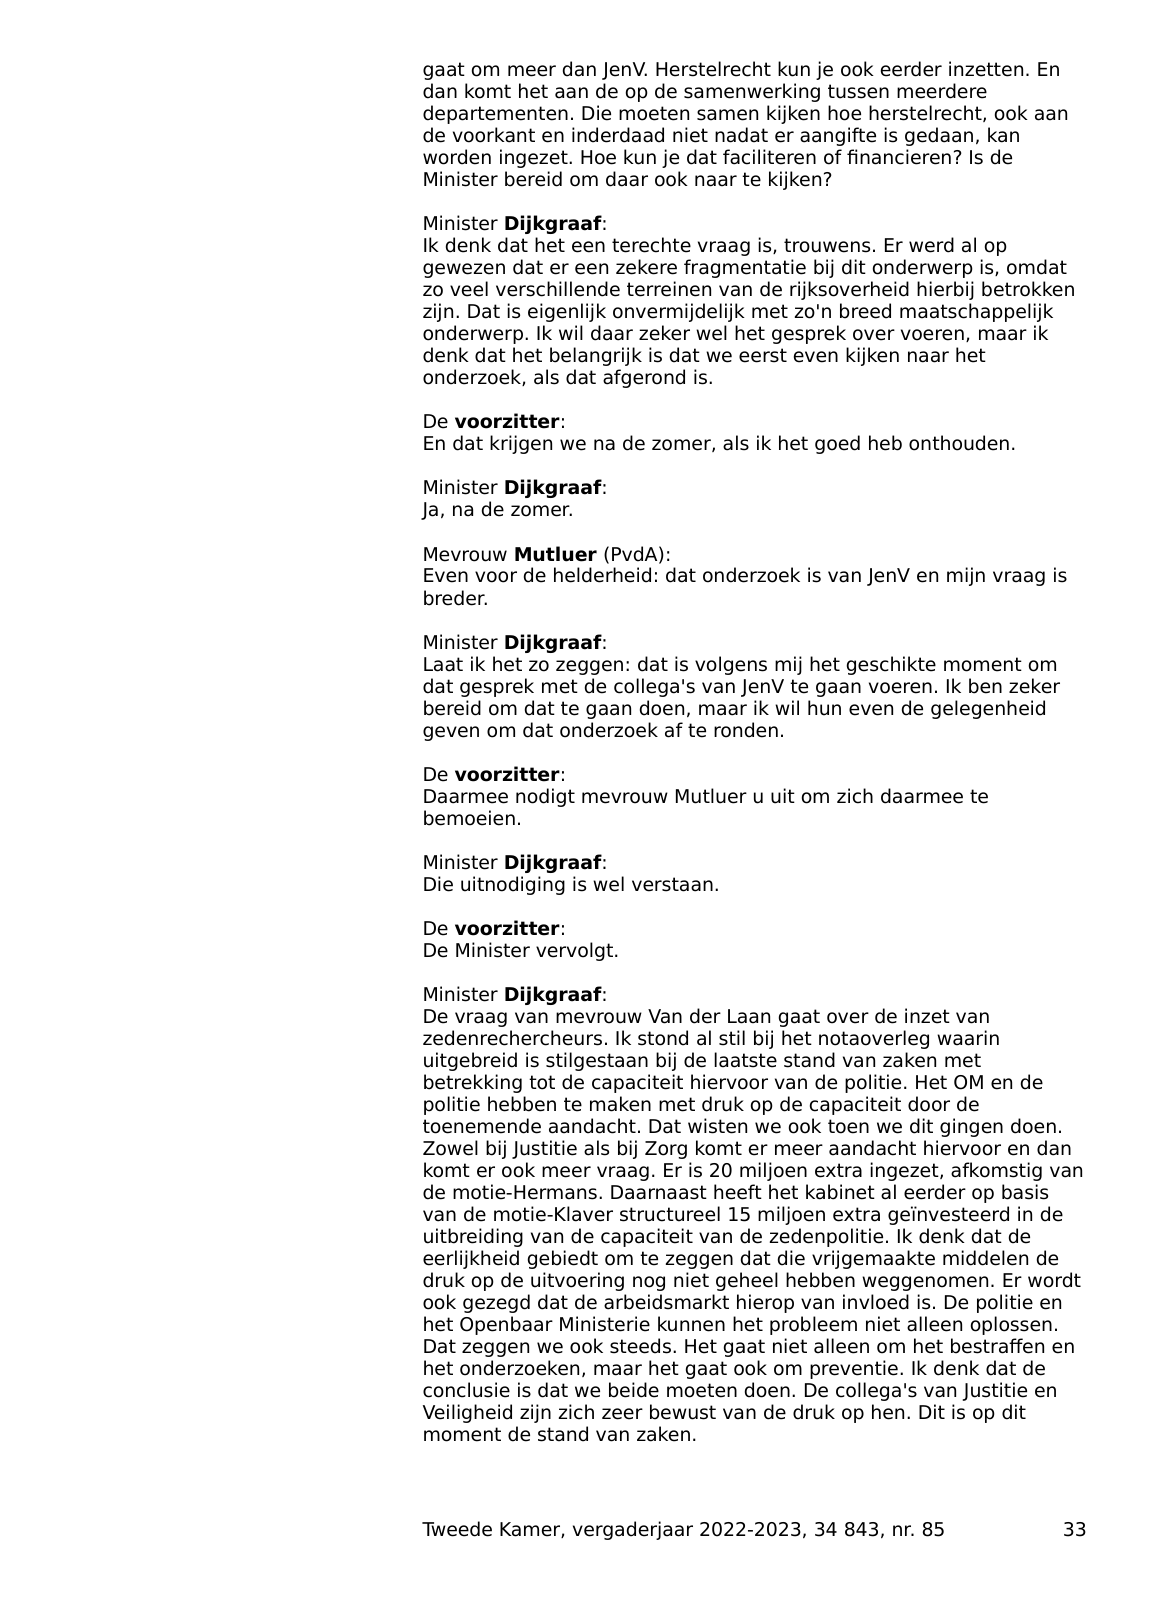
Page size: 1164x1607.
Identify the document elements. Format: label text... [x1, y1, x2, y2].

text Daarmee nodigt mevrouw Mutluer u uit om zich daarmee te bemoeien. [422, 786, 1087, 829]
text Laat ik het zo zeggen: dat is volgens mij het geschikte moment om dat gesprek met de collega's van JenV te gaan voeren. Ik ben zeker bereid om dat te gaan doen, maar ik wil hun even de gelegenheid geven om dat onderzoek af te ronden. [422, 653, 1087, 741]
text Mevrouw Mutluer (PvdA): [422, 543, 1087, 565]
text Minister Dijkgraaf: [422, 632, 1087, 653]
text De Minister vervolgt. [422, 940, 1087, 962]
text Minister Dijkgraaf: [422, 213, 1087, 235]
text Minister Dijkgraaf: [422, 984, 1087, 1006]
text De voorzitter: [422, 764, 1087, 786]
text De vraag van mevrouw Van der Laan gaat over de inzet van zedenrechercheurs. Ik stond al stil bij het notaoverleg waarin uitgebreid is stilgestaan bij de laatste stand van zaken met betrekking tot de capaciteit hiervoor van de politie. Het OM en de politie hebben te maken met druk op de capaciteit door de toenemende aandacht. Dat wisten we ook toen we dit gingen doen. Zowel bij Justitie als bij Zorg komt er meer aandacht hiervoor en dan komt er ook meer vraag. Er is 20 miljoen extra ingezet, afkomstig van de motie-Hermans. Daarnaast heeft het kabinet al eerder op basis van de motie-Klaver structureel 15 miljoen extra geïnvesteerd in de uitbreiding van de capaciteit van de zedenpolitie. Ik denk dat de eerlijkheid gebiedt om te zeggen dat die vrijgemaakte middelen de druk op de uitvoering nog niet geheel hebben weggenomen. Er wordt ook gezegd dat de arbeidsmarkt hierop van invloed is. De politie en het Openbaar Ministerie kunnen het probleem niet alleen oplossen. Dat zeggen we ook steeds. Het gaat niet alleen om het bestraffen en het onderzoeken, maar het gaat ook om preventie. Ik denk dat de conclusie is dat we beide moeten doen. De collega's van Justitie en Veiligheid zijn zich zeer bewust van de druk op hen. Dit is op dit moment de stand van zaken. [422, 1006, 1087, 1446]
text Minister Dijkgraaf: [422, 477, 1087, 499]
text gaat om meer dan JenV. Herstelrecht kun je ook eerder inzetten. En dan komt het aan de op de samenwerking tussen meerdere departementen. Die moeten samen kijken hoe herstelrecht, ook aan de voorkant en inderdaad niet nadat er aangifte is gedaan, kan worden ingezet. Hoe kun je dat faciliteren of financieren? Is de Minister bereid om daar ook naar te kijken? [422, 59, 1087, 191]
text Even voor de helderheid: dat onderzoek is van JenV en mijn vraag is breder. [422, 565, 1087, 609]
text Ja, na de zomer. [422, 499, 1087, 521]
text Minister Dijkgraaf: [422, 852, 1087, 874]
text De voorzitter: [422, 411, 1087, 433]
text Die uitnodiging is wel verstaan. [422, 874, 1087, 896]
text Ik denk dat het een terechte vraag is, trouwens. Er werd al op gewezen dat er een zekere fragmentatie bij dit onderwerp is, omdat zo veel verschillende terreinen van de rijksoverheid hierbij betrokken zijn. Dat is eigenlijk onvermijdelijk met zo'n breed maatschappelijk onderwerp. Ik wil daar zeker wel het gesprek over voeren, maar ik denk dat het belangrijk is dat we eerst even kijken naar het onderzoek, als dat afgerond is. [422, 235, 1087, 389]
text De voorzitter: [422, 918, 1087, 940]
text En dat krijgen we na de zomer, als ik het goed heb onthouden. [422, 433, 1087, 455]
